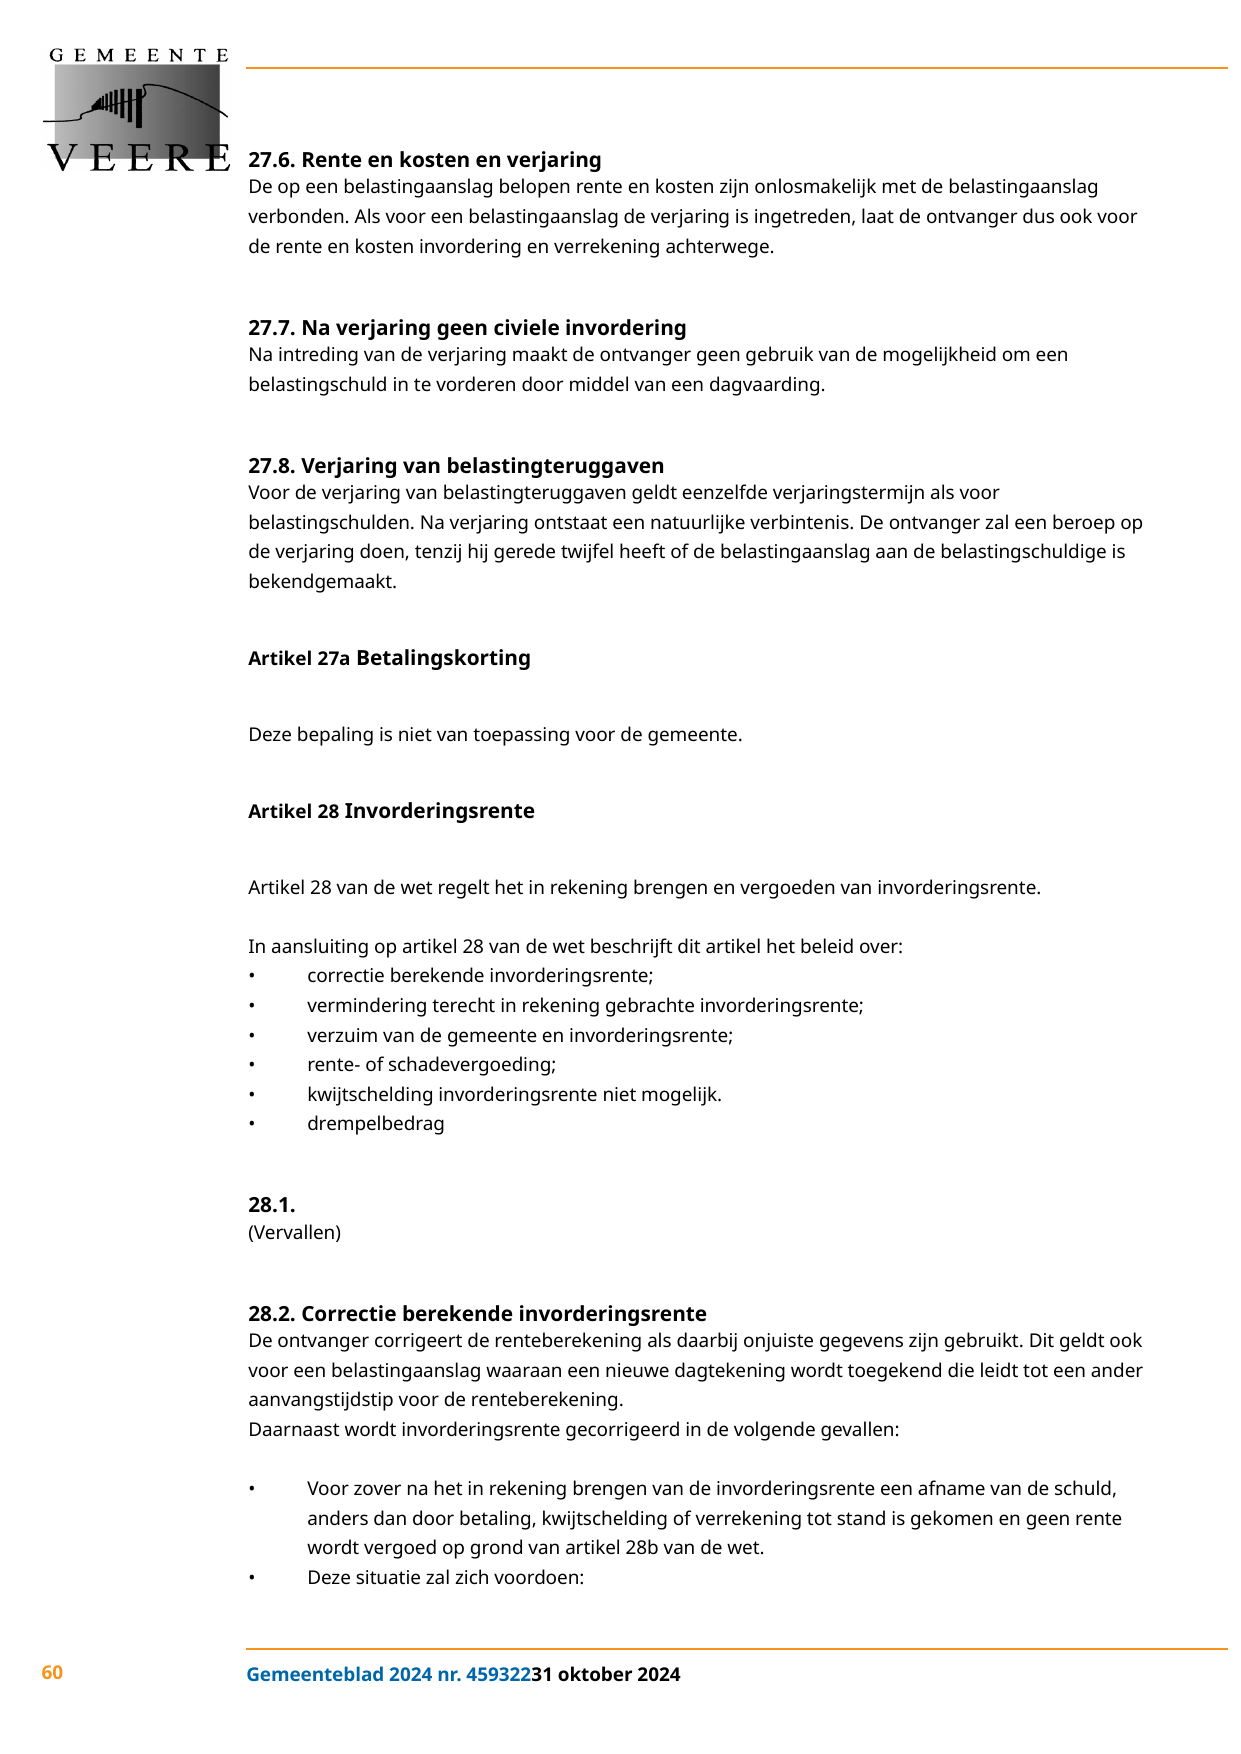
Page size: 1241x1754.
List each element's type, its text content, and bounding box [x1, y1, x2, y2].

text 27.8. Verjaring van belastingteruggaven [248, 451, 1152, 479]
text De ontvanger corrigeert de renteberekening als daarbij onjuiste gegevens zijn gebruikt. Dit geldt ook voor een belastingaanslag waaraan een nieuwe dagtekening wordt toegekend die leidt tot een ander aanvangstijdstip voor de renteberekening. [248, 1327, 1152, 1412]
text Na intreding van de verjaring maakt de ontvanger geen gebruik van de mogelijkheid om een belastingschuld in te vorderen door middel van een dagvaarding. [248, 341, 1152, 397]
list rente- of schadevergoeding; [248, 1051, 1152, 1077]
text In aansluiting op artikel 28 van de wet beschrijft dit artikel het beleid over: [248, 933, 1152, 959]
text (Vervallen) [248, 1219, 1152, 1245]
list Voor zover na het in rekening brengen van de invorderingsrente een afname van de schuld, anders dan door betaling, kwijtschelding of verrekening tot stand is gekomen en geen rente wordt vergoed op grond van artikel 28b van de wet. [248, 1475, 1152, 1560]
text Deze bepaling is niet van toepassing voor de gemeente. [248, 721, 1152, 747]
text 28.1. [248, 1191, 1152, 1219]
text 27.7. Na verjaring geen civiele invordering [248, 313, 1152, 341]
list kwijtschelding invorderingsrente niet mogelijk. [248, 1081, 1152, 1107]
text Artikel 27a Betalingskorting [248, 643, 1152, 672]
list vermindering terecht in rekening gebrachte invorderingsrente; [248, 992, 1152, 1018]
text Voor de verjaring van belastingteruggaven geldt eenzelfde verjaringstermijn als voor belastingschulden. Na verjaring ontstaat een natuurlijke verbintenis. De ontvanger zal een beroep op de verjaring doen, tenzij hij gerede twijfel heeft of de belastingaanslag aan de belastingschuldige is bekendgemaakt. [248, 479, 1152, 594]
text Artikel 28 Invorderingsrente [248, 796, 1152, 824]
text Daarnaast wordt invorderingsrente gecorrigeerd in de volgende gevallen: [248, 1416, 1152, 1442]
list drempelbedrag [248, 1111, 1152, 1136]
picture [41, 47, 231, 172]
list verzuim van de gemeente en invorderingsrente; [248, 1022, 1152, 1047]
text Artikel 28 van de wet regelt het in rekening brengen en vergoeden van invorderingsrente. [248, 874, 1152, 899]
list correctie berekende invorderingsrente; [248, 963, 1152, 988]
text 27.6. Rente en kosten en verjaring [248, 145, 1152, 174]
text 28.2. Correctie berekende invorderingsrente [248, 1299, 1152, 1327]
list Deze situatie zal zich voordoen: [248, 1564, 1152, 1590]
text De op een belastingaanslag belopen rente en kosten zijn onlosmakelijk met de belastingaanslag verbonden. Als voor een belastingaanslag de verjaring is ingetreden, laat de ontvanger dus ook voor de rente en kosten invordering en verrekening achterwege. [248, 174, 1152, 258]
